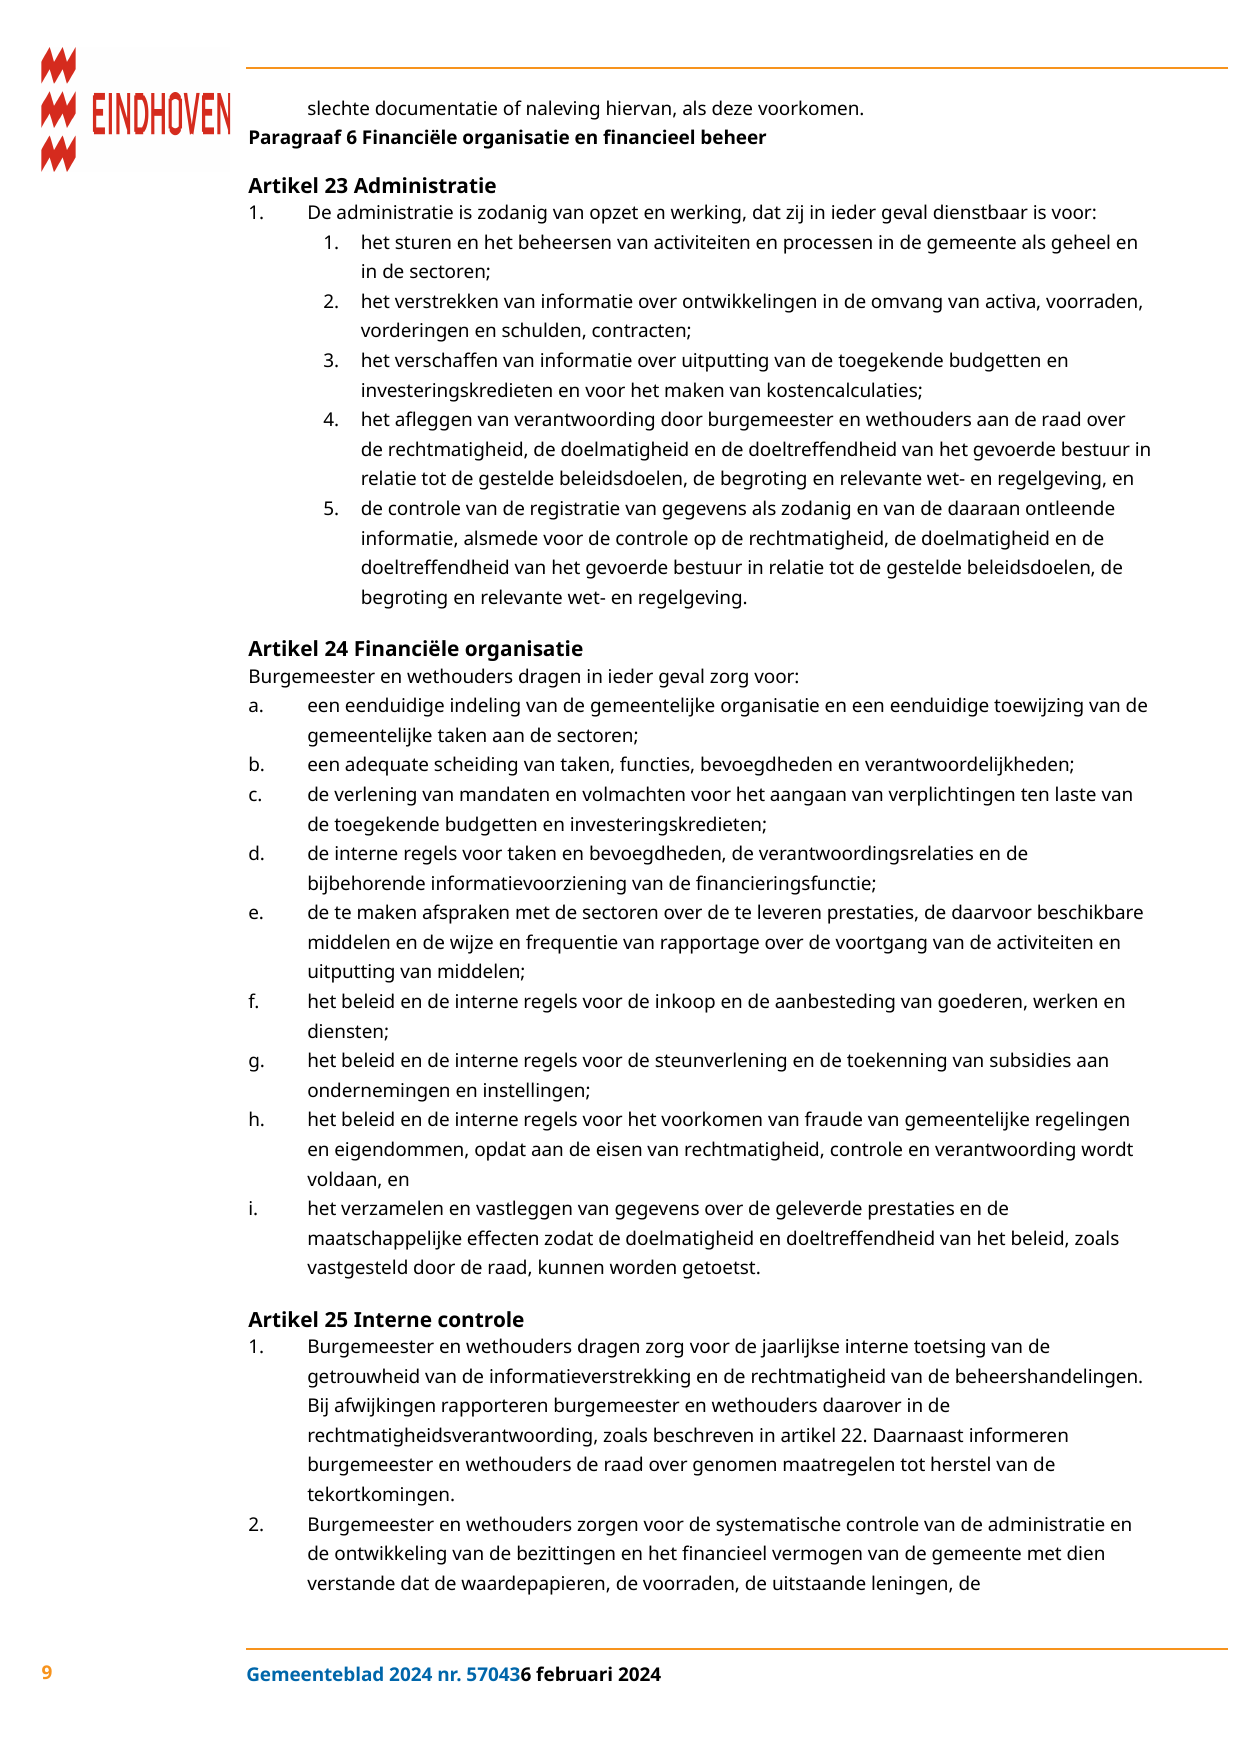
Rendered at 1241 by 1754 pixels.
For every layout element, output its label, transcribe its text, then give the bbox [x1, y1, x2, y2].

text Artikel 25 Interne controle [248, 1305, 1152, 1333]
text Artikel 23 Administratie [248, 171, 1152, 199]
list het beleid en de interne regels voor de steunverlening en de toekenning van subsidies aan ondernemingen en instellingen; [248, 1047, 1152, 1103]
list het beleid en de interne regels voor het voorkomen van fraude van gemeentelijke regelingen en eigendommen, opdat aan de eisen van rechtmatigheid, controle en verantwoording wordt voldaan, en [248, 1107, 1152, 1191]
list het sturen en het beheersen van activiteiten en processen in de gemeente als geheel en in de sectoren; [323, 229, 1152, 284]
list Burgemeester en wethouders dragen zorg voor de jaarlijkse interne toetsing van de getrouwheid van de informatieverstrekking en de rechtmatigheid van de beheershandelingen. Bij afwijkingen rapporteren burgemeester en wethouders daarover in de rechtmatigheidsverantwoording, zoals beschreven in artikel 22. Daarnaast informeren burgemeester en wethouders de raad over genomen maatregelen tot herstel van de tekortkomingen. [248, 1333, 1152, 1507]
list De administratie is zodanig van opzet en werking, dat zij in ieder geval dienstbaar is voor: [248, 199, 1152, 225]
list het verstrekken van informatie over ontwikkelingen in de omvang van activa, voorraden, vorderingen en schulden, contracten; [323, 288, 1152, 343]
text Burgemeester en wethouders dragen in ieder geval zorg voor: [248, 663, 1152, 688]
list het afleggen van verantwoording door burgemeester en wethouders aan de raad over de rechtmatigheid, de doelmatigheid en de doeltreffendheid van het gevoerde bestuur in relatie tot de gestelde beleidsdoelen, de begroting en relevante wet- en regelgeving, en [323, 406, 1152, 491]
picture [41, 47, 231, 172]
list de interne regels voor taken en bevoegdheden, de verantwoordingsrelaties en de bijbehorende informatievoorziening van de financieringsfunctie; [248, 840, 1152, 896]
list slechte documentatie of naleving hiervan, als deze voorkomen. [248, 95, 1152, 121]
list het verzamelen en vastleggen van gegevens over de geleverde prestaties en de maatschappelijke effecten zodat de doelmatigheid en doeltreffendheid van het beleid, zoals vastgesteld door de raad, kunnen worden getoetst. [248, 1195, 1152, 1280]
list de controle van de registratie van gegevens als zodanig en van de daaraan ontleende informatie, alsmede voor de controle op de rechtmatigheid, de doelmatigheid en de doeltreffendheid van het gevoerde bestuur in relatie tot de gestelde beleidsdoelen, de begroting en relevante wet- en regelgeving. [323, 495, 1152, 610]
list Burgemeester en wethouders zorgen voor de systematische controle van de administratie en de ontwikkeling van de bezittingen en het financieel vermogen van de gemeente met dien verstande dat de waardepapieren, de voorraden, de uitstaande leningen, de [248, 1511, 1152, 1596]
list een adequate scheiding van taken, functies, bevoegdheden en verantwoordelijkheden; [248, 752, 1152, 777]
text Artikel 24 Financiële organisatie [248, 634, 1152, 663]
list het verschaffen van informatie over uitputting van de toegekende budgetten en investeringskredieten en voor het maken van kostencalculaties; [323, 347, 1152, 403]
list de verlening van mandaten en volmachten voor het aangaan van verplichtingen ten laste van de toegekende budgetten en investeringskredieten; [248, 781, 1152, 836]
list het beleid en de interne regels voor de inkoop en de aanbesteding van goederen, werken en diensten; [248, 988, 1152, 1043]
text Paragraaf 6 Financiële organisatie en financieel beheer [248, 124, 1152, 150]
list de te maken afspraken met de sectoren over de te leveren prestaties, de daarvoor beschikbare middelen en de wijze en frequentie van rapportage over de voortgang van de activiteiten en uitputting van middelen; [248, 899, 1152, 984]
list een eenduidige indeling van de gemeentelijke organisatie en een eenduidige toewijzing van de gemeentelijke taken aan de sectoren; [248, 692, 1152, 748]
